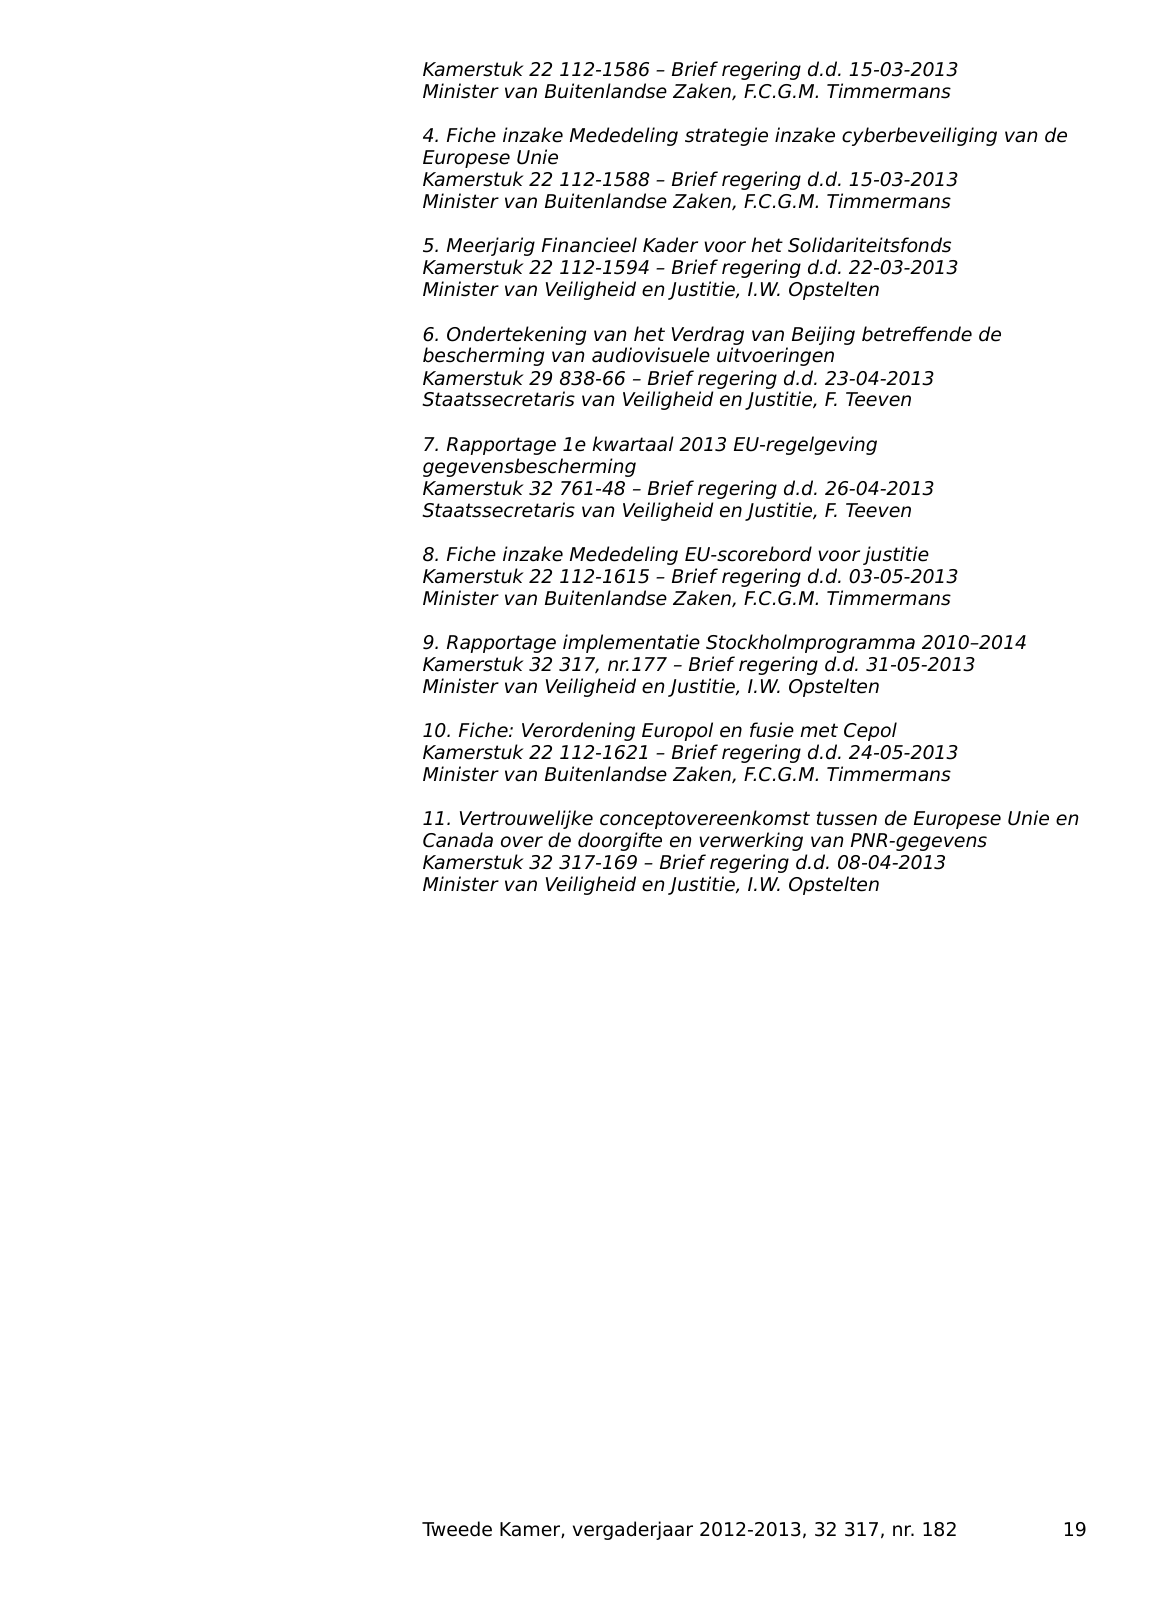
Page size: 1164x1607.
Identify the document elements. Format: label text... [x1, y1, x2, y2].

text 7. Rapportage 1e kwartaal 2013 EU-regelgeving gegevensbescherming [422, 433, 1087, 477]
text Kamerstuk 29 838-66 – Brief regering d.d. 23-04-2013 [422, 367, 1087, 389]
text 11. Vertrouwelijke conceptovereenkomst tussen de Europese Unie en Canada over de doorgifte en verwerking van PNR-gegevens [422, 808, 1087, 852]
text 5. Meerjarig Financieel Kader voor het Solidariteitsfonds [422, 235, 1087, 257]
text Minister van Buitenlandse Zaken, F.C.G.M. Timmermans [422, 764, 1087, 786]
text Staatssecretaris van Veiligheid en Justitie, F. Teeven [422, 499, 1087, 521]
text Kamerstuk 22 112-1615 – Brief regering d.d. 03-05-2013 [422, 566, 1087, 588]
text 6. Ondertekening van het Verdrag van Beijing betreffende de bescherming van audiovisuele uitvoeringen [422, 323, 1087, 367]
text Minister van Veiligheid en Justitie, I.W. Opstelten [422, 874, 1087, 896]
text Kamerstuk 32 761-48 – Brief regering d.d. 26-04-2013 [422, 477, 1087, 499]
text 10. Fiche: Verordening Europol en fusie met Cepol [422, 720, 1087, 742]
text Minister van Buitenlandse Zaken, F.C.G.M. Timmermans [422, 191, 1087, 213]
text Kamerstuk 32 317-169 – Brief regering d.d. 08-04-2013 [422, 852, 1087, 874]
text 8. Fiche inzake Mededeling EU-scorebord voor justitie [422, 544, 1087, 566]
text Kamerstuk 22 112-1594 – Brief regering d.d. 22-03-2013 [422, 257, 1087, 279]
text Kamerstuk 22 112-1621 – Brief regering d.d. 24-05-2013 [422, 742, 1087, 764]
text Minister van Buitenlandse Zaken, F.C.G.M. Timmermans [422, 81, 1087, 103]
text Minister van Veiligheid en Justitie, I.W. Opstelten [422, 279, 1087, 301]
text Kamerstuk 22 112-1588 – Brief regering d.d. 15-03-2013 [422, 169, 1087, 191]
text Kamerstuk 22 112-1586 – Brief regering d.d. 15-03-2013 [422, 59, 1087, 81]
text 4. Fiche inzake Mededeling strategie inzake cyberbeveiliging van de Europese Unie [422, 125, 1087, 169]
text Minister van Veiligheid en Justitie, I.W. Opstelten [422, 676, 1087, 698]
text Kamerstuk 32 317, nr.177 – Brief regering d.d. 31-05-2013 [422, 654, 1087, 676]
text 9. Rapportage implementatie Stockholmprogramma 2010–2014 [422, 632, 1087, 654]
text Minister van Buitenlandse Zaken, F.C.G.M. Timmermans [422, 588, 1087, 609]
text Staatssecretaris van Veiligheid en Justitie, F. Teeven [422, 389, 1087, 411]
